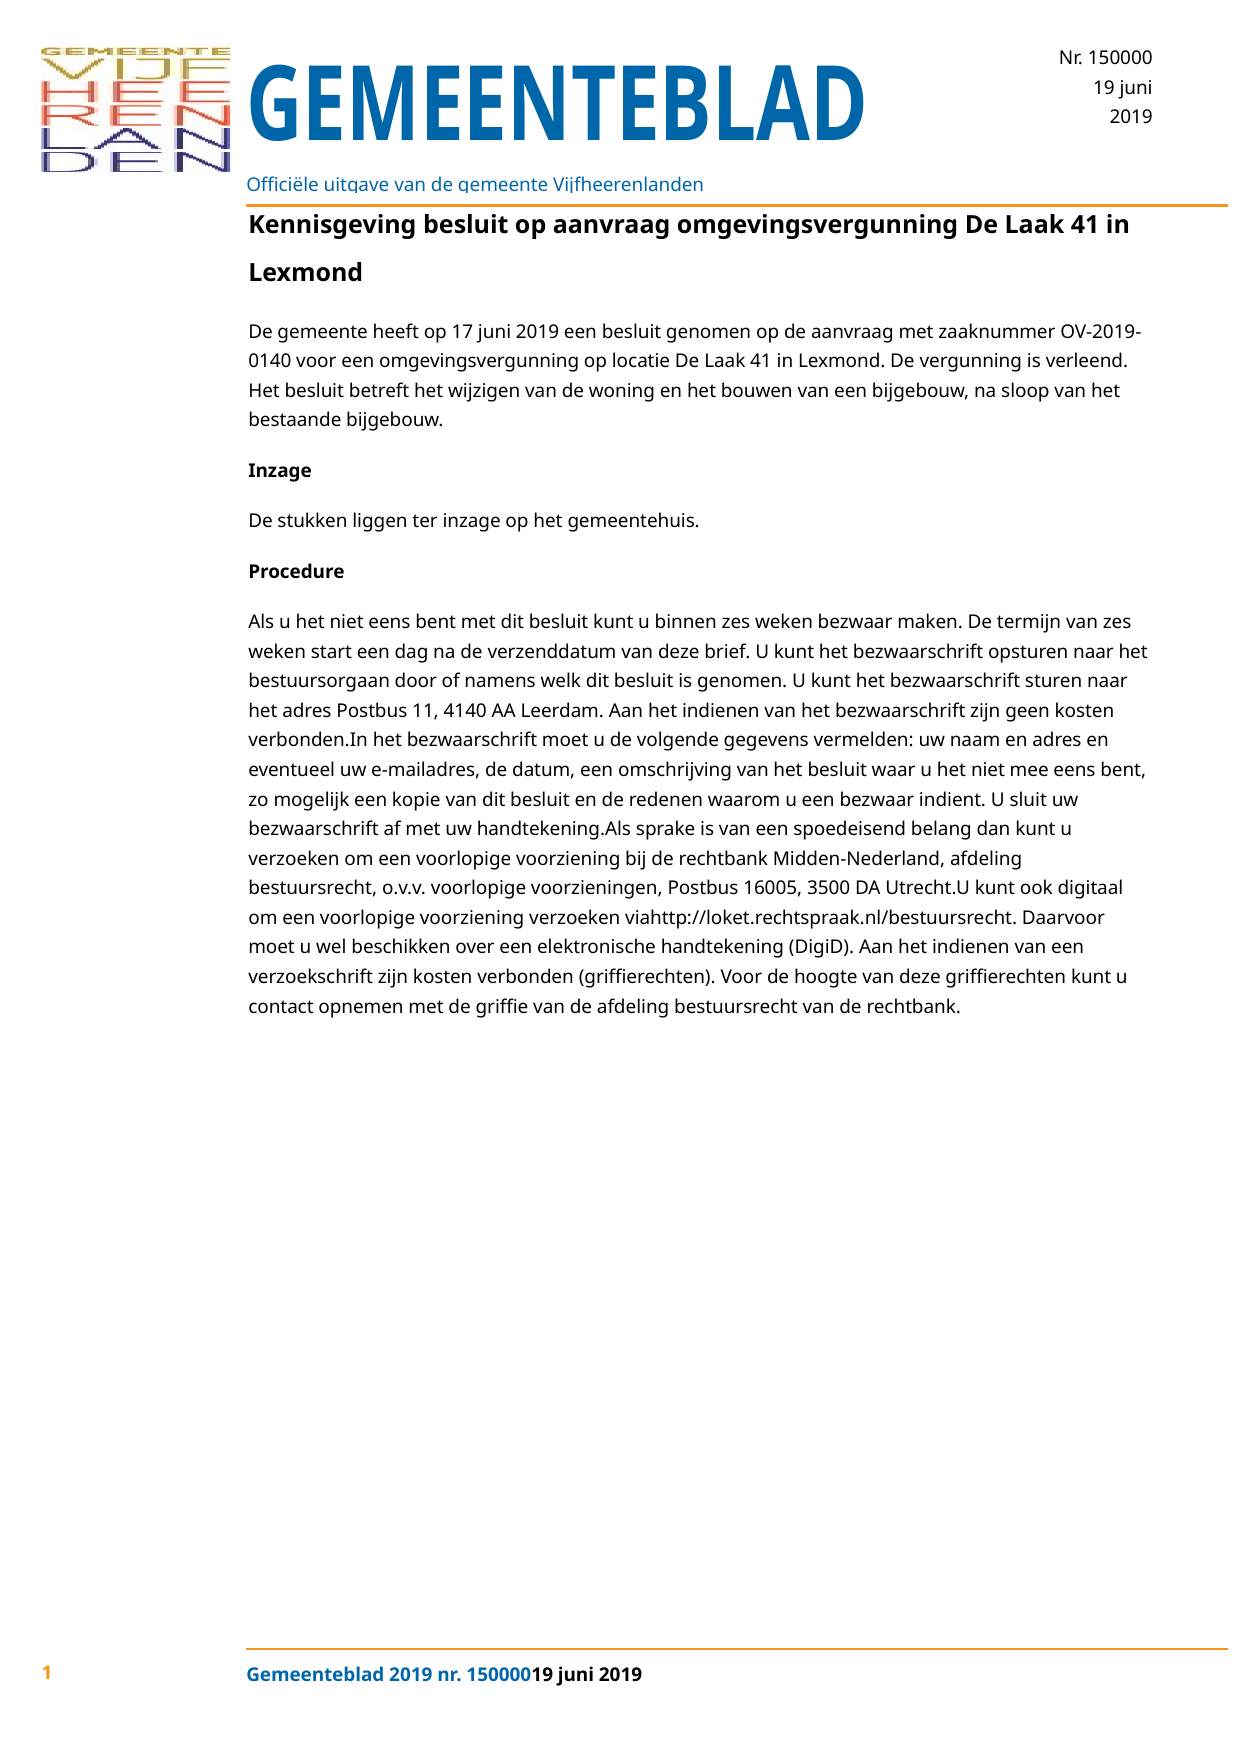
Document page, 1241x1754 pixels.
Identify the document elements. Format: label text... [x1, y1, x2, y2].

text Inzage [248, 457, 1152, 483]
text De gemeente heeft op 17 juni 2019 een besluit genomen op de aanvraag met zaaknummer OV-2019-0140 voor een omgevingsvergunning op locatie De Laak 41 in Lexmond. De vergunning is verleend. Het besluit betreft het wijzigen van de woning en het bouwen van een bijgebouw, na sloop van het bestaande bijgebouw. [248, 318, 1152, 432]
text De stukken liggen ter inzage op het gemeentehuis. [248, 507, 1152, 533]
text Kennisgeving besluit op aanvraag omgevingsvergunning De Laak 41 in Lexmond [248, 207, 1152, 288]
text Als u het niet eens bent met dit besluit kunt u binnen zes weken bezwaar maken. De termijn van zes weken start een dag na de verzenddatum van deze brief. U kunt het bezwaarschrift opsturen naar het bestuursorgaan door of namens welk dit besluit is genomen. U kunt het bezwaarschrift sturen naar het adres Postbus 11, 4140 AA Leerdam. Aan het indienen van het bezwaarschrift zijn geen kosten verbonden.In het bezwaarschrift moet u de volgende gegevens vermelden: uw naam en adres en eventueel uw e-mailadres, de datum, een omschrijving van het besluit waar u het niet mee eens bent, zo mogelijk een kopie van dit besluit en de redenen waarom u een bezwaar indient. U sluit uw bezwaarschrift af met uw handtekening.Als sprake is van een spoedeisend belang dan kunt u verzoeken om een voorlopige voorziening bij de rechtbank Midden-Nederland, afdeling bestuursrecht, o.v.v. voorlopige voorzieningen, Postbus 16005, 3500 DA Utrecht.U kunt ook digitaal om een voorlopige voorziening verzoeken viahttp://loket.rechtspraak.nl/bestuursrecht. Daarvoor moet u wel beschikken over een elektronische handtekening (DigiD). Aan het indienen van een verzoekschrift zijn kosten verbonden (griffierechten). Voor de hoogte van deze griffierechten kunt u contact opnemen met de griffie van de afdeling bestuursrecht van de rechtbank. [248, 608, 1152, 1019]
picture [41, 47, 231, 172]
text Procedure [248, 558, 1152, 584]
